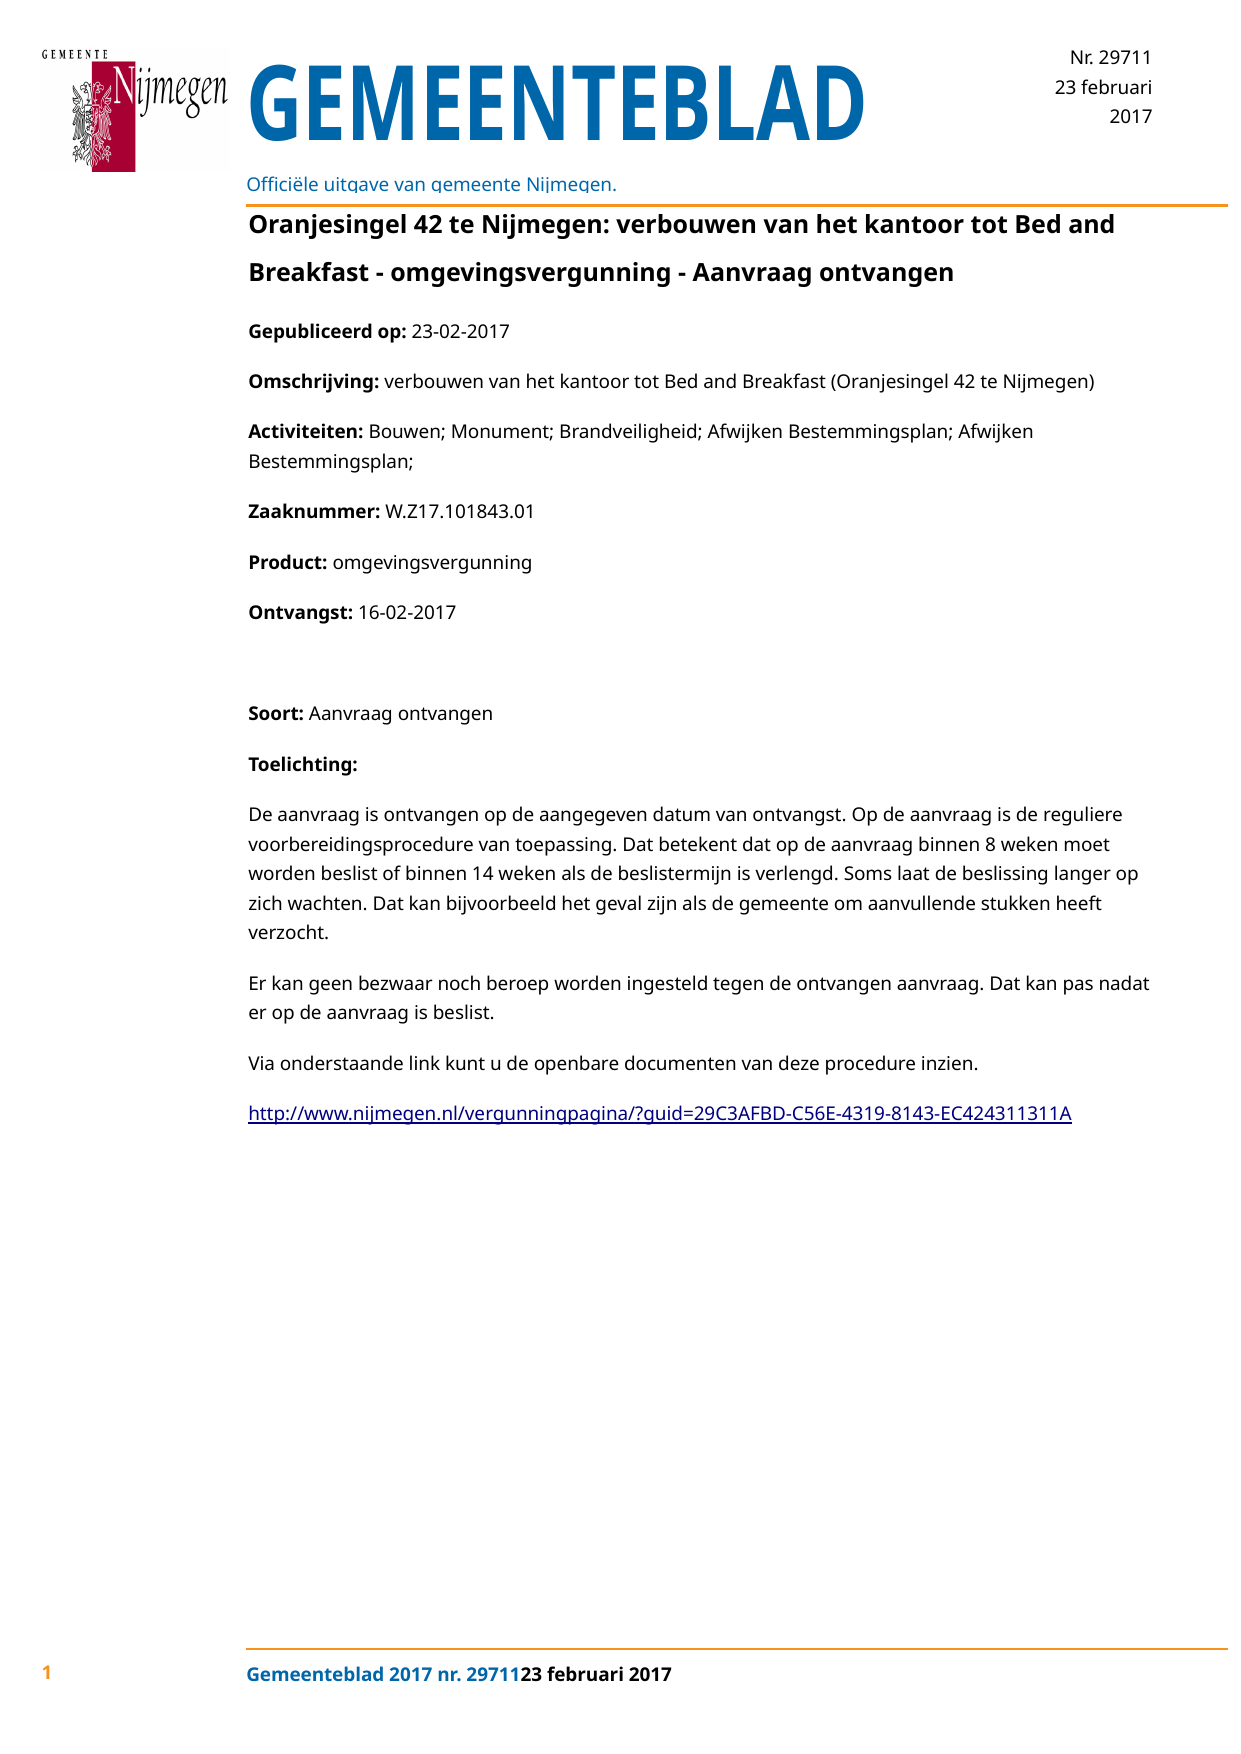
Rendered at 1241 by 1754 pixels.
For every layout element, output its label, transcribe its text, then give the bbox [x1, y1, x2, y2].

text Oranjesingel 42 te Nijmegen: verbouwen van het kantoor tot Bed and Breakfast - omgevingsvergunning - Aanvraag ontvangen [248, 207, 1152, 288]
text Ontvangst: 16-02-2017 [248, 599, 1152, 625]
text Product: omgevingsvergunning [248, 549, 1152, 575]
text Er kan geen bezwaar noch beroep worden ingesteld tegen de ontvangen aanvraag. Dat kan pas nadat er op de aanvraag is beslist. [248, 970, 1152, 1025]
text Via onderstaande link kunt u de openbare documenten van deze procedure inzien. [248, 1050, 1152, 1076]
text De aanvraag is ontvangen op de aangegeven datum van ontvangst. Op de aanvraag is de reguliere voorbereidingsprocedure van toepassing. Dat betekent dat op de aanvraag binnen 8 weken moet worden beslist of binnen 14 weken als de beslistermijn is verlengd. Soms laat de beslissing langer op zich wachten. Dat kan bijvoorbeeld het geval zijn als de gemeente om aanvullende stukken heeft verzocht. [248, 801, 1152, 945]
picture [41, 47, 231, 172]
text Toelichting: [248, 751, 1152, 777]
text Gepubliceerd op: 23-02-2017 [248, 318, 1152, 344]
text Zaaknummer: W.Z17.101843.01 [248, 499, 1152, 524]
text http://www.nijmegen.nl/vergunningpagina/?guid=29C3AFBD-C56E-4319-8143-EC424311311A [248, 1100, 1152, 1126]
text Activiteiten: Bouwen; Monument; Brandveiligheid; Afwijken Bestemmingsplan; Afwijken Bestemmingsplan; [248, 419, 1152, 474]
text Soort: Aanvraag ontvangen [248, 700, 1152, 726]
text Omschrijving: verbouwen van het kantoor tot Bed and Breakfast (Oranjesingel 42 te Nijmegen) [248, 368, 1152, 394]
